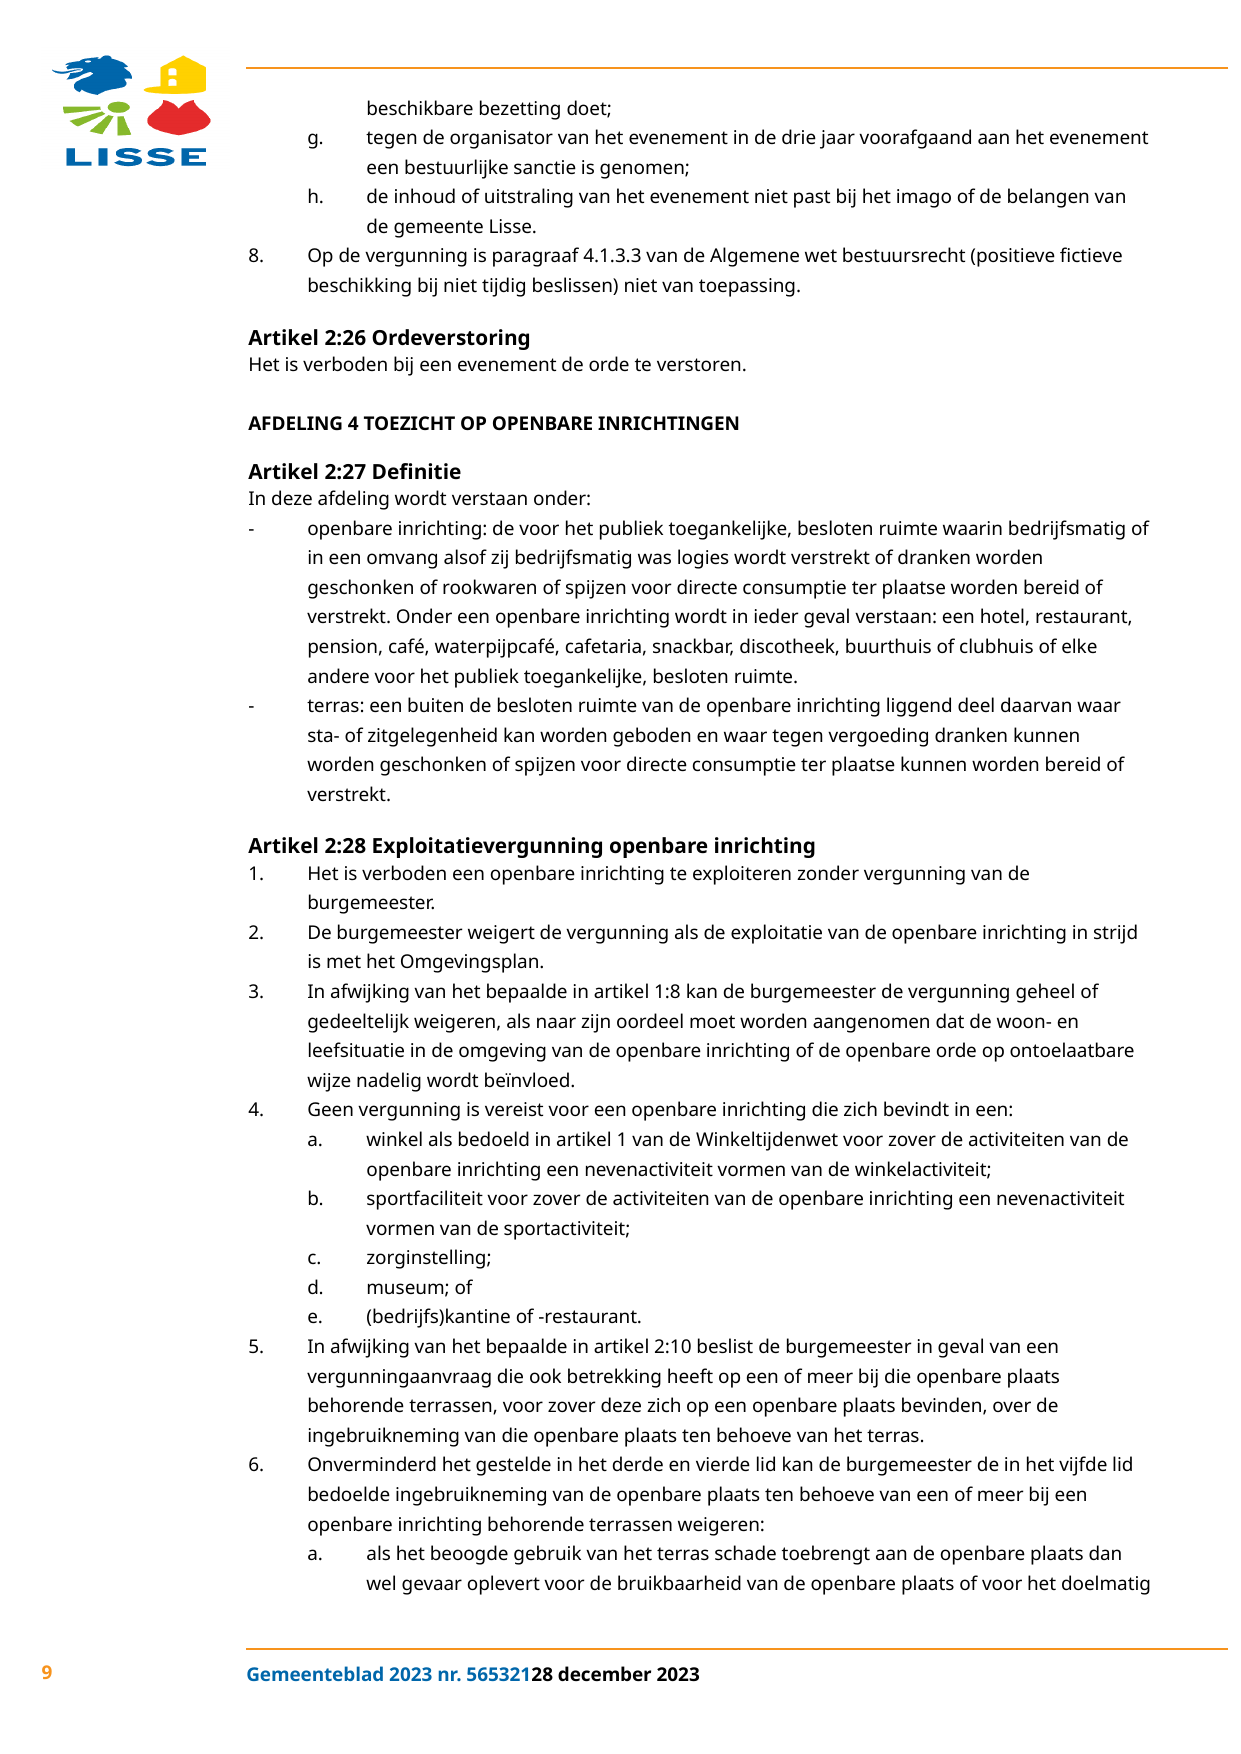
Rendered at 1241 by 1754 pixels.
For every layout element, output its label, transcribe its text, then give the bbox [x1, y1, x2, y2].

list openbare inrichting: de voor het publiek toegankelijke, besloten ruimte waarin bedrijfsmatig of in een omvang alsof zij bedrijfsmatig was logies wordt verstrekt of dranken worden geschonken of rookwaren of spijzen voor directe consumptie ter plaatse worden bereid of verstrekt. Onder een openbare inrichting wordt in ieder geval verstaan: een hotel, restaurant, pension, café, waterpijpcafé, cafetaria, snackbar, discotheek, buurthuis of clubhuis of elke andere voor het publiek toegankelijke, besloten ruimte. [248, 515, 1152, 688]
list sportfaciliteit voor zover de activiteiten van de openbare inrichting een nevenactiviteit vormen van de sportactiviteit; [307, 1185, 1152, 1241]
list In afwijking van het bepaalde in artikel 1:8 kan de burgemeester de vergunning geheel of gedeeltelijk weigeren, als naar zijn oordeel moet worden aangenomen dat de woon- en leefsituatie in de omgeving van de openbare inrichting of de openbare orde op ontoelaatbare wijze nadelig wordt beïnvloed. [248, 978, 1152, 1093]
text Artikel 2:26 Ordeverstoring [248, 323, 1152, 351]
list Geen vergunning is vereist voor een openbare inrichting die zich bevindt in een: [248, 1097, 1152, 1122]
list tegen de organisator van het evenement in de drie jaar voorafgaand aan het evenement een bestuurlijke sanctie is genomen; [307, 124, 1152, 180]
text Artikel 2:27 Definitie [248, 457, 1152, 485]
list (bedrijfs)kantine of -restaurant. [307, 1304, 1152, 1329]
text AFDELING 4 TOEZICHT OP OPENBARE INRICHTINGEN [248, 410, 1152, 436]
picture [41, 47, 231, 172]
list zorginstelling; [307, 1244, 1152, 1270]
list winkel als bedoeld in artikel 1 van de Winkeltijdenwet voor zover de activiteiten van de openbare inrichting een nevenactiviteit vormen van de winkelactiviteit; [307, 1126, 1152, 1182]
list Op de vergunning is paragraaf 4.1.3.3 van de Algemene wet bestuursrecht (positieve fictieve beschikking bij niet tijdig beslissen) niet van toepassing. [248, 243, 1152, 298]
list de inhoud of uitstraling van het evenement niet past bij het imago of de belangen van de gemeente Lisse. [307, 183, 1152, 239]
list beschikbare bezetting doet; [307, 95, 1152, 121]
text Artikel 2:28 Exploitatievergunning openbare inrichting [248, 832, 1152, 860]
text Het is verboden bij een evenement de orde te verstoren. [248, 351, 1152, 377]
list In afwijking van het bepaalde in artikel 2:10 beslist de burgemeester in geval van een vergunningaanvraag die ook betrekking heeft op een of meer bij die openbare plaats behorende terrassen, voor zover deze zich op een openbare plaats bevinden, over de ingebruikneming van die openbare plaats ten behoeve van het terras. [248, 1333, 1152, 1448]
text In deze afdeling wordt verstaan onder: [248, 485, 1152, 511]
list Onverminderd het gestelde in het derde en vierde lid kan de burgemeester de in het vijfde lid bedoelde ingebruikneming van de openbare plaats ten behoeve van een of meer bij een openbare inrichting behorende terrassen weigeren: [248, 1452, 1152, 1537]
list terras: een buiten de besloten ruimte van de openbare inrichting liggend deel daarvan waar sta- of zitgelegenheid kan worden geboden en waar tegen vergoeding dranken kunnen worden geschonken of spijzen voor directe consumptie ter plaatse kunnen worden bereid of verstrekt. [248, 692, 1152, 807]
list De burgemeester weigert de vergunning als de exploitatie van de openbare inrichting in strijd is met het Omgevingsplan. [248, 919, 1152, 974]
list museum; of [307, 1274, 1152, 1300]
list Het is verboden een openbare inrichting te exploiteren zonder vergunning van de burgemeester. [248, 860, 1152, 915]
list als het beoogde gebruik van het terras schade toebrengt aan de openbare plaats dan wel gevaar oplevert voor de bruikbaarheid van de openbare plaats of voor het doelmatig [307, 1540, 1152, 1596]
